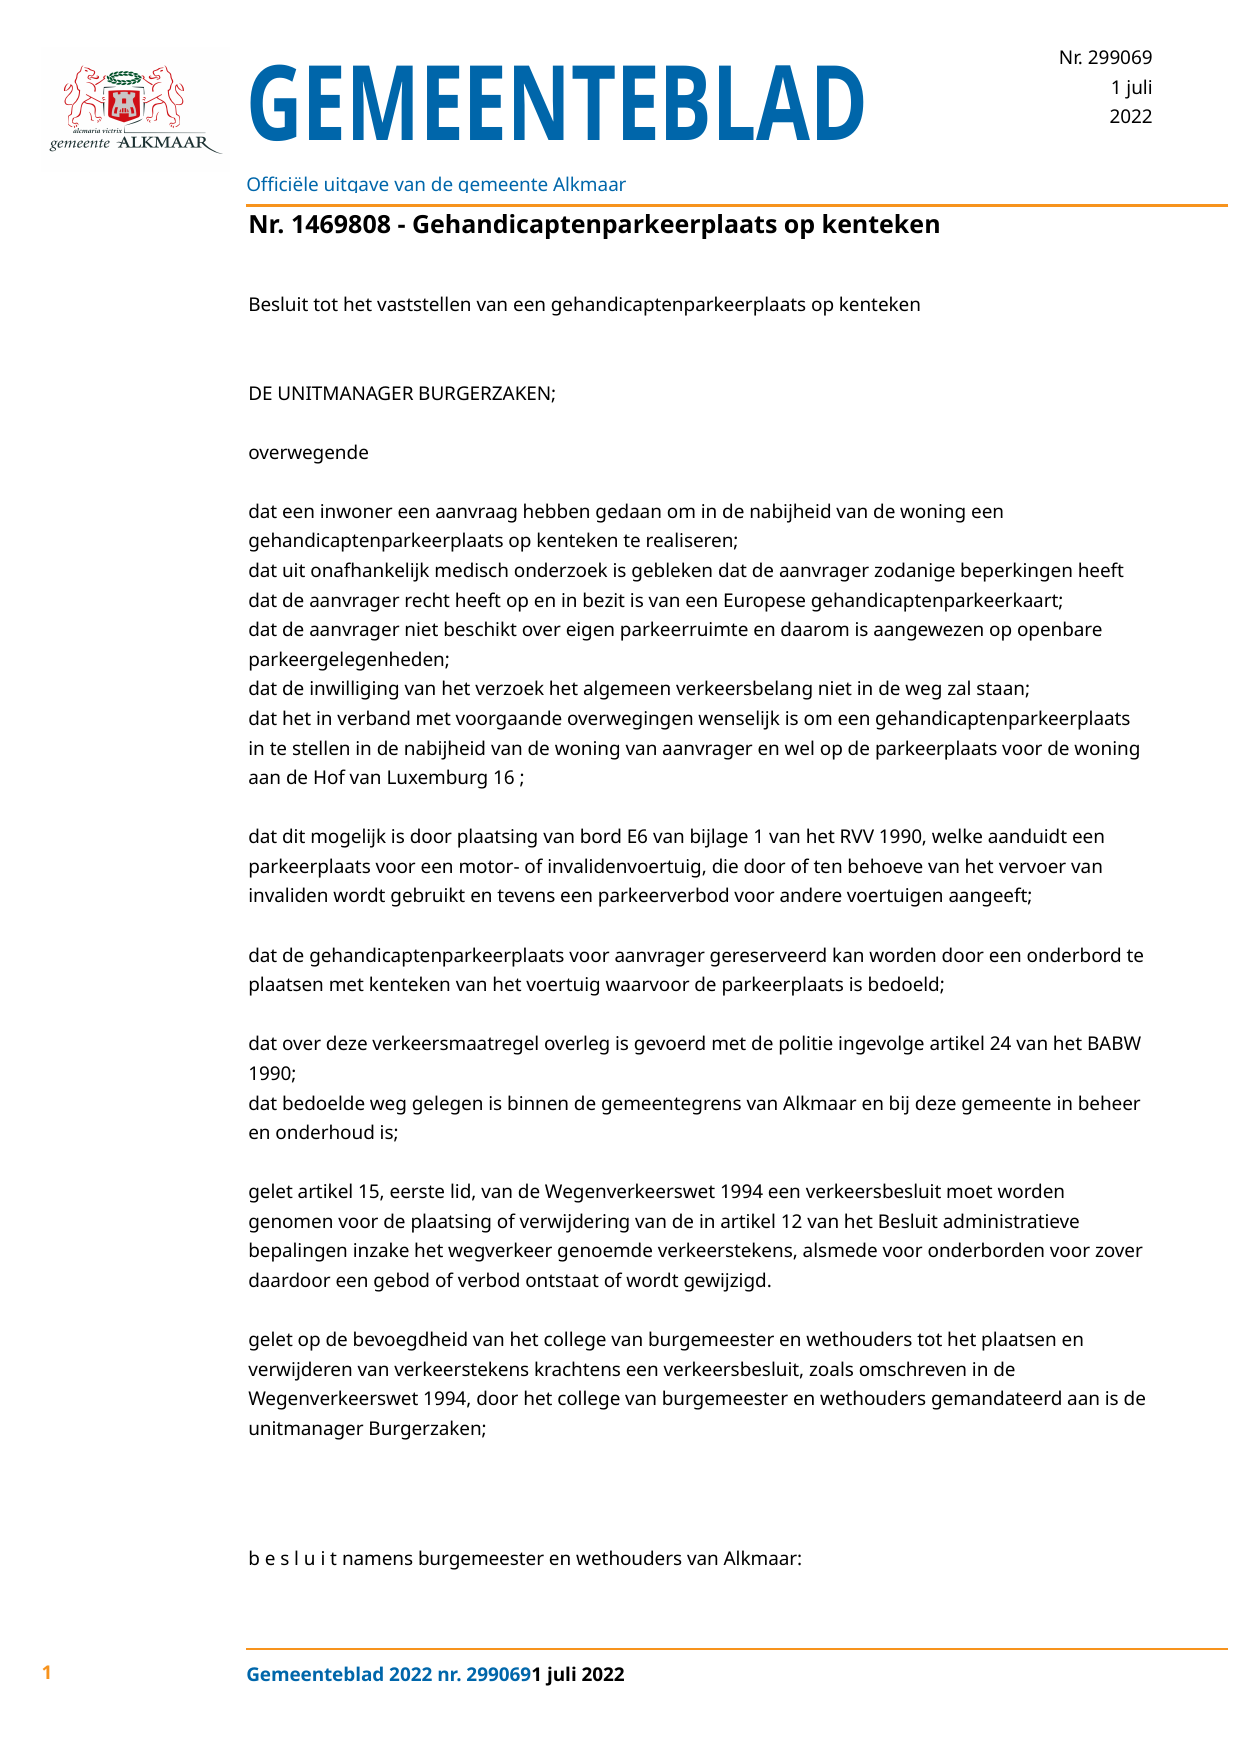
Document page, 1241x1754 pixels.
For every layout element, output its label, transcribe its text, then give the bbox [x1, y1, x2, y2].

text b e s l u i t namens burgemeester en wethouders van Alkmaar: [248, 1546, 1152, 1571]
text dat de inwilliging van het verzoek het algemeen verkeersbelang niet in de weg zal staan; [248, 676, 1152, 701]
text dat over deze verkeersmaatregel overleg is gevoerd met de politie ingevolge artikel 24 van het BABW 1990; [248, 1031, 1152, 1086]
text gelet artikel 15, eerste lid, van de Wegenverkeerswet 1994 een verkeersbesluit moet worden genomen voor de plaatsing of verwijdering van de in artikel 12 van het Besluit administratieve bepalingen inzake het wegverkeer genoemde verkeerstekens, alsmede voor onderborden voor zover daardoor een gebod of verbod ontstaat of wordt gewijzigd. [248, 1178, 1152, 1293]
text dat dit mogelijk is door plaatsing van bord E6 van bijlage 1 van het RVV 1990, welke aanduidt een parkeerplaats voor een motor- of invalidenvoertuig, die door of ten behoeve van het vervoer van invaliden wordt gebruikt en tevens een parkeerverbod voor andere voertuigen aangeeft; [248, 823, 1152, 908]
text Besluit tot het vaststellen van een gehandicaptenparkeerplaats op kenteken [248, 291, 1152, 317]
text DE UNITMANAGER BURGERZAKEN; [248, 380, 1152, 406]
text overwegende [248, 439, 1152, 465]
text dat bedoelde weg gelegen is binnen de gemeentegrens van Alkmaar en bij deze gemeente in beheer en onderhoud is; [248, 1090, 1152, 1145]
text dat uit onafhankelijk medisch onderzoek is gebleken dat de aanvrager zodanige beperkingen heeft dat de aanvrager recht heeft op en in bezit is van een Europese gehandicaptenparkeerkaart; [248, 557, 1152, 613]
text dat de aanvrager niet beschikt over eigen parkeerruimte en daarom is aangewezen op openbare parkeergelegenheden; [248, 616, 1152, 672]
text gelet op de bevoegdheid van het college van burgemeester en wethouders tot het plaatsen en verwijderen van verkeerstekens krachtens een verkeersbesluit, zoals omschreven in de Wegenverkeerswet 1994, door het college van burgemeester en wethouders gemandateerd aan is de unitmanager Burgerzaken; [248, 1326, 1152, 1441]
text Nr. 1469808 - Gehandicaptenparkeerplaats op kenteken [248, 207, 1152, 241]
text dat een inwoner een aanvraag hebben gedaan om in de nabijheid van de woning een gehandicaptenparkeerplaats op kenteken te realiseren; [248, 498, 1152, 553]
picture [41, 47, 231, 172]
text dat de gehandicaptenparkeerplaats voor aanvrager gereserveerd kan worden door een onderbord te plaatsen met kenteken van het voertuig waarvoor de parkeerplaats is bedoeld; [248, 942, 1152, 997]
text dat het in verband met voorgaande overwegingen wenselijk is om een gehandicaptenparkeerplaats in te stellen in de nabijheid van de woning van aanvrager en wel op de parkeerplaats voor de woning aan de Hof van Luxemburg 16 ; [248, 705, 1152, 790]
